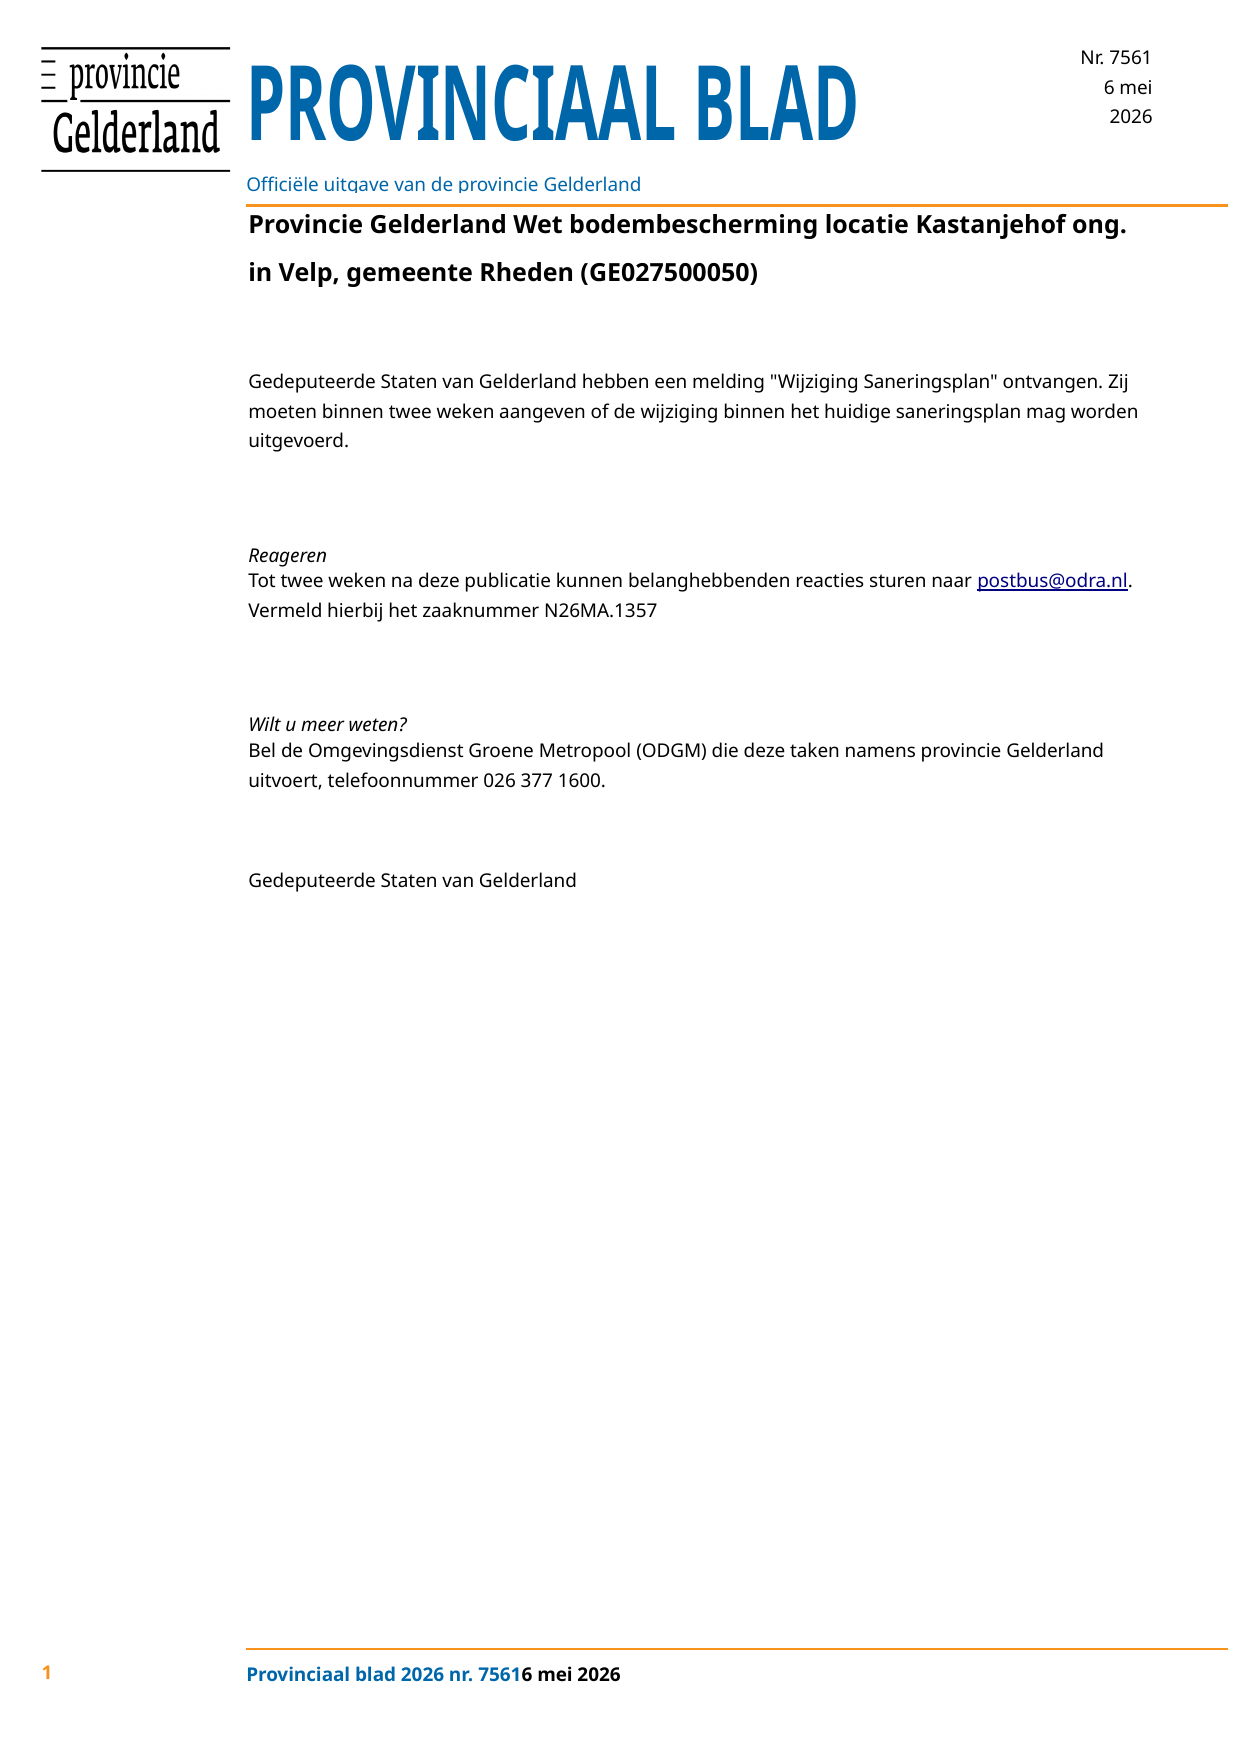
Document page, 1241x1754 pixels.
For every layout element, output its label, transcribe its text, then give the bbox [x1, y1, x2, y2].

text Wilt u meer weten? [248, 712, 1152, 737]
text Tot twee weken na deze publicatie kunnen belanghebbenden reacties sturen naar postbus@odra.nl. Vermeld hierbij het zaaknummer N26MA.1357 [248, 568, 1152, 623]
text Gedeputeerde Staten van Gelderland [248, 868, 1152, 893]
text Gedeputeerde Staten van Gelderland hebben een melding "Wijziging Saneringsplan" ontvangen. Zij moeten binnen twee weken aangeven of de wijziging binnen het huidige saneringsplan mag worden uitgevoerd. [248, 368, 1152, 453]
text Provincie Gelderland Wet bodembescherming locatie Kastanjehof ong. in Velp, gemeente Rheden (GE027500050) [248, 207, 1152, 288]
text Reageren [248, 542, 1152, 568]
text Bel de Omgevingsdienst Groene Metropool (ODGM) die deze taken namens provincie Gelderland uitvoert, telefoonnummer 026 377 1600. [248, 737, 1152, 793]
picture [41, 47, 231, 172]
